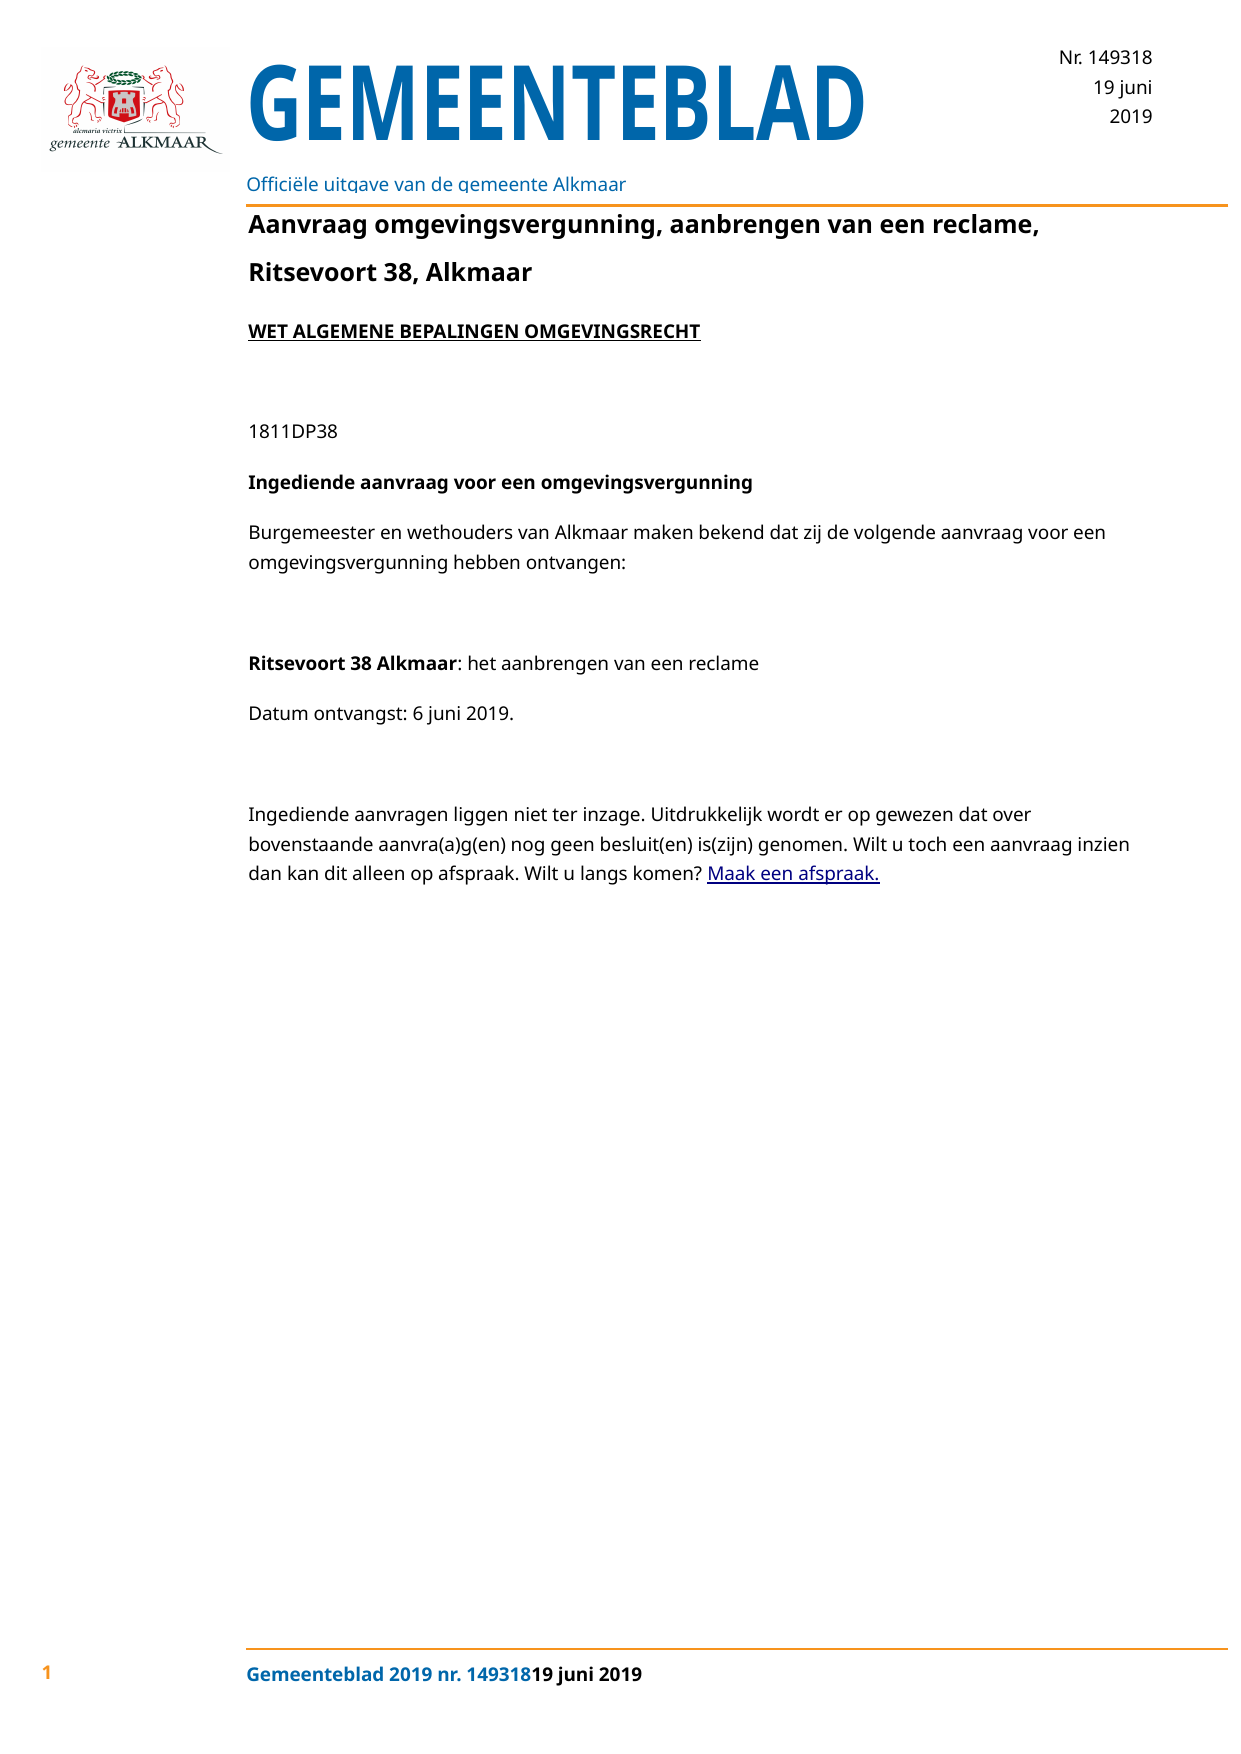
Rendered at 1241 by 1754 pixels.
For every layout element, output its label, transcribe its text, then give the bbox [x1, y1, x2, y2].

text Ritsevoort 38 Alkmaar: het aanbrengen van een reclame [248, 650, 1152, 676]
text Datum ontvangst: 6 juni 2019. [248, 700, 1152, 726]
text Ingediende aanvragen liggen niet ter inzage. Uitdrukkelijk wordt er op gewezen dat over bovenstaande aanvra(a)g(en) nog geen besluit(en) is(zijn) genomen. Wilt u toch een aanvraag inzien dan kan dit alleen op afspraak. Wilt u langs komen? Maak een afspraak. [248, 801, 1152, 886]
text Aanvraag omgevingsvergunning, aanbrengen van een reclame, Ritsevoort 38, Alkmaar [248, 207, 1152, 288]
text Burgemeester en wethouders van Alkmaar maken bekend dat zij de volgende aanvraag voor een omgevingsvergunning hebben ontvangen: [248, 519, 1152, 575]
picture [41, 47, 231, 172]
text 1811DP38 [248, 419, 1152, 444]
text WET ALGEMENE BEPALINGEN OMGEVINGSRECHT [248, 318, 1152, 344]
text Ingediende aanvraag voor een omgevingsvergunning [248, 469, 1152, 495]
